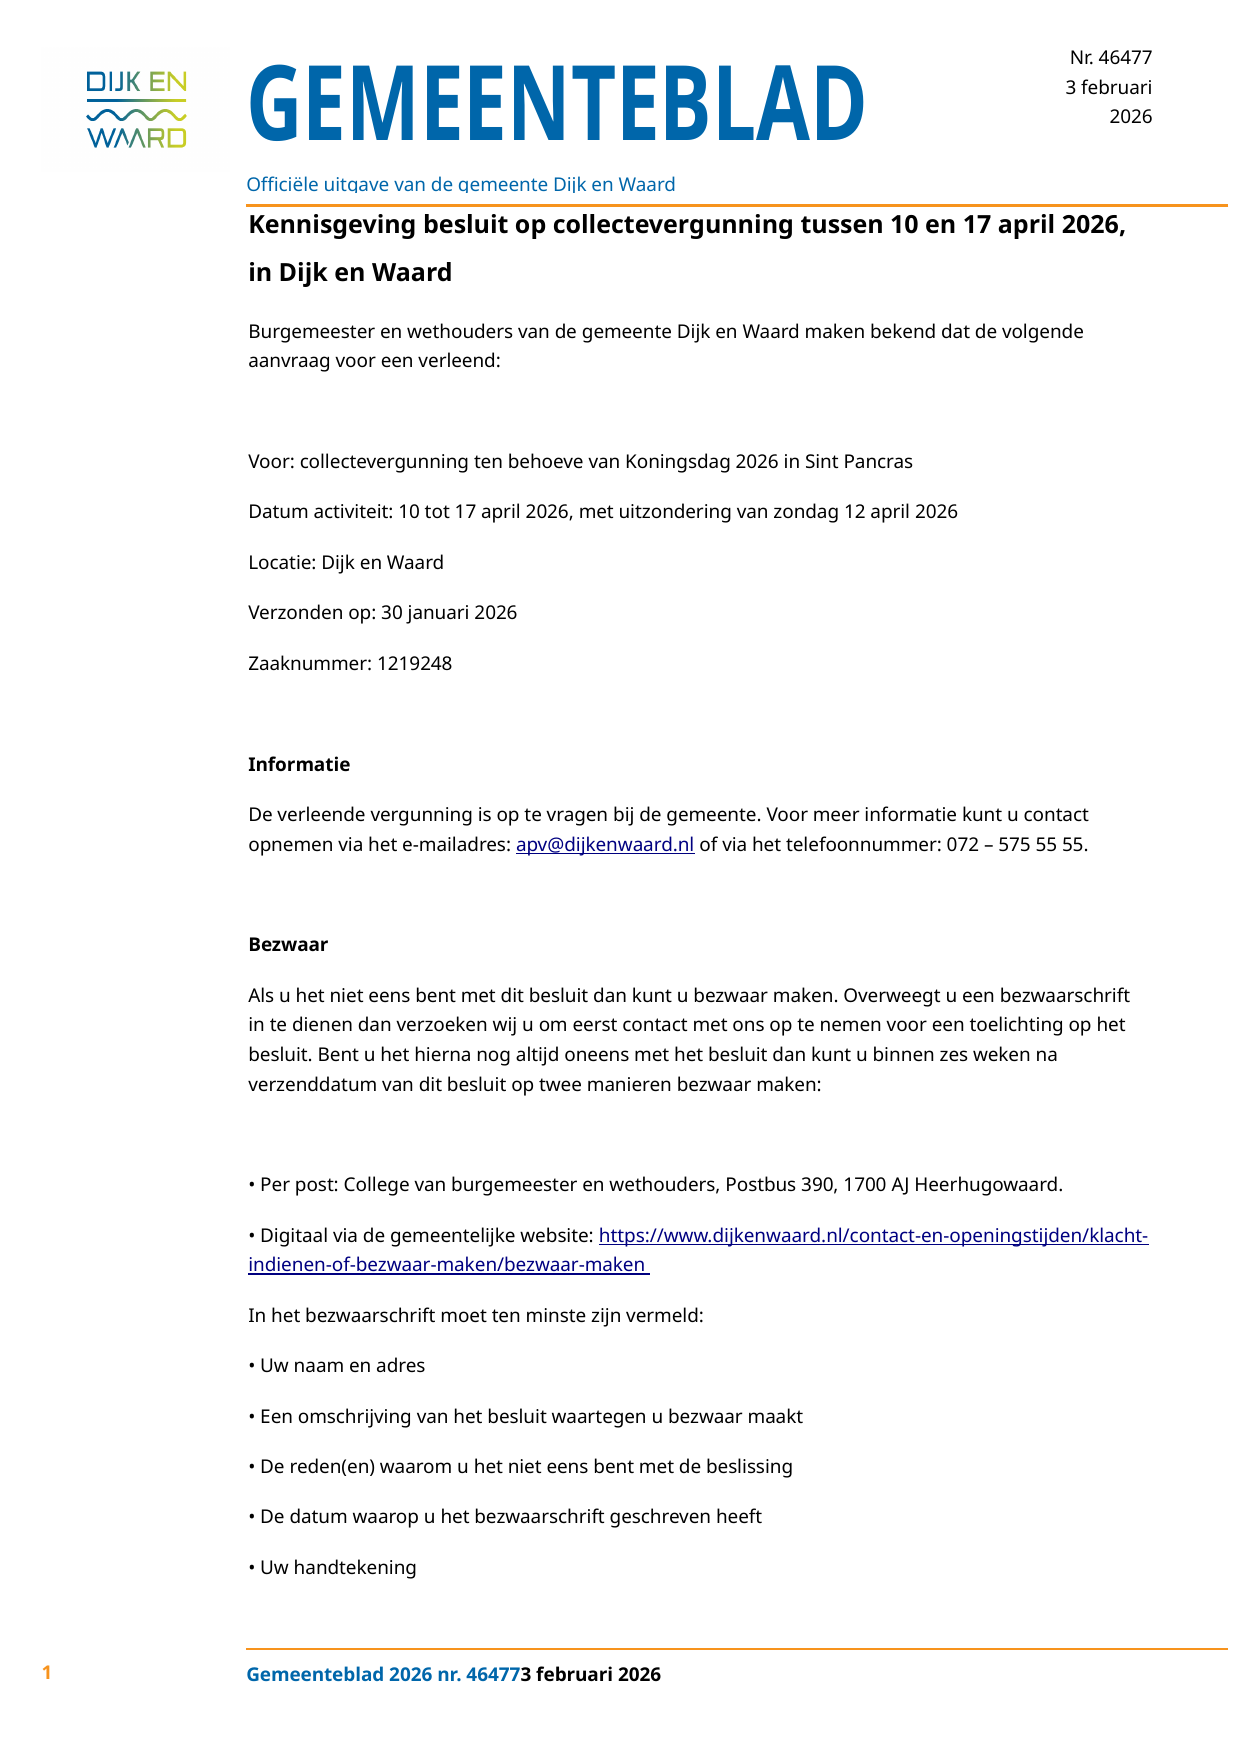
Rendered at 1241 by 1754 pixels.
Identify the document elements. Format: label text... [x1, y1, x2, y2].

text Voor: collectevergunning ten behoeve van Koningsdag 2026 in Sint Pancras [248, 448, 1152, 474]
text Verzonden op: 30 januari 2026 [248, 599, 1152, 625]
text Zaaknummer: 1219248 [248, 650, 1152, 676]
text Datum activiteit: 10 tot 17 april 2026, met uitzondering van zondag 12 april 2026 [248, 499, 1152, 524]
text • De reden(en) waarom u het niet eens bent met de beslissing [248, 1453, 1152, 1479]
text De verleende vergunning is op te vragen bij de gemeente. Voor meer informatie kunt u contact opnemen via het e-mailadres: apv@dijkenwaard.nl of via het telefoonnummer: 072 – 575 55 55. [248, 801, 1152, 857]
picture [41, 47, 231, 172]
text • Digitaal via de gemeentelijke website: https://www.dijkenwaard.nl/contact-en-openingstijden/klacht-indienen-of-bezwaar-maken/bezwaar-maken [248, 1222, 1152, 1277]
text Informatie [248, 751, 1152, 777]
text • Per post: College van burgemeester en wethouders, Postbus 390, 1700 AJ Heerhugowaard. [248, 1172, 1152, 1197]
text Als u het niet eens bent met dit besluit dan kunt u bezwaar maken. Overweegt u een bezwaarschrift in te dienen dan verzoeken wij u om eerst contact met ons op te nemen voor een toelichting op het besluit. Bent u het hierna nog altijd oneens met het besluit dan kunt u binnen zes weken na verzenddatum van dit besluit op twee manieren bezwaar maken: [248, 982, 1152, 1097]
text Locatie: Dijk en Waard [248, 549, 1152, 575]
text • Een omschrijving van het besluit waartegen u bezwaar maakt [248, 1403, 1152, 1429]
text • Uw naam en adres [248, 1352, 1152, 1378]
text • De datum waarop u het bezwaarschrift geschreven heeft [248, 1504, 1152, 1529]
text Burgemeester en wethouders van de gemeente Dijk en Waard maken bekend dat de volgende aanvraag voor een verleend: [248, 318, 1152, 373]
text In het bezwaarschrift moet ten minste zijn vermeld: [248, 1302, 1152, 1328]
text • Uw handtekening [248, 1554, 1152, 1580]
text Bezwaar [248, 932, 1152, 957]
text Kennisgeving besluit op collectevergunning tussen 10 en 17 april 2026, in Dijk en Waard [248, 207, 1152, 288]
